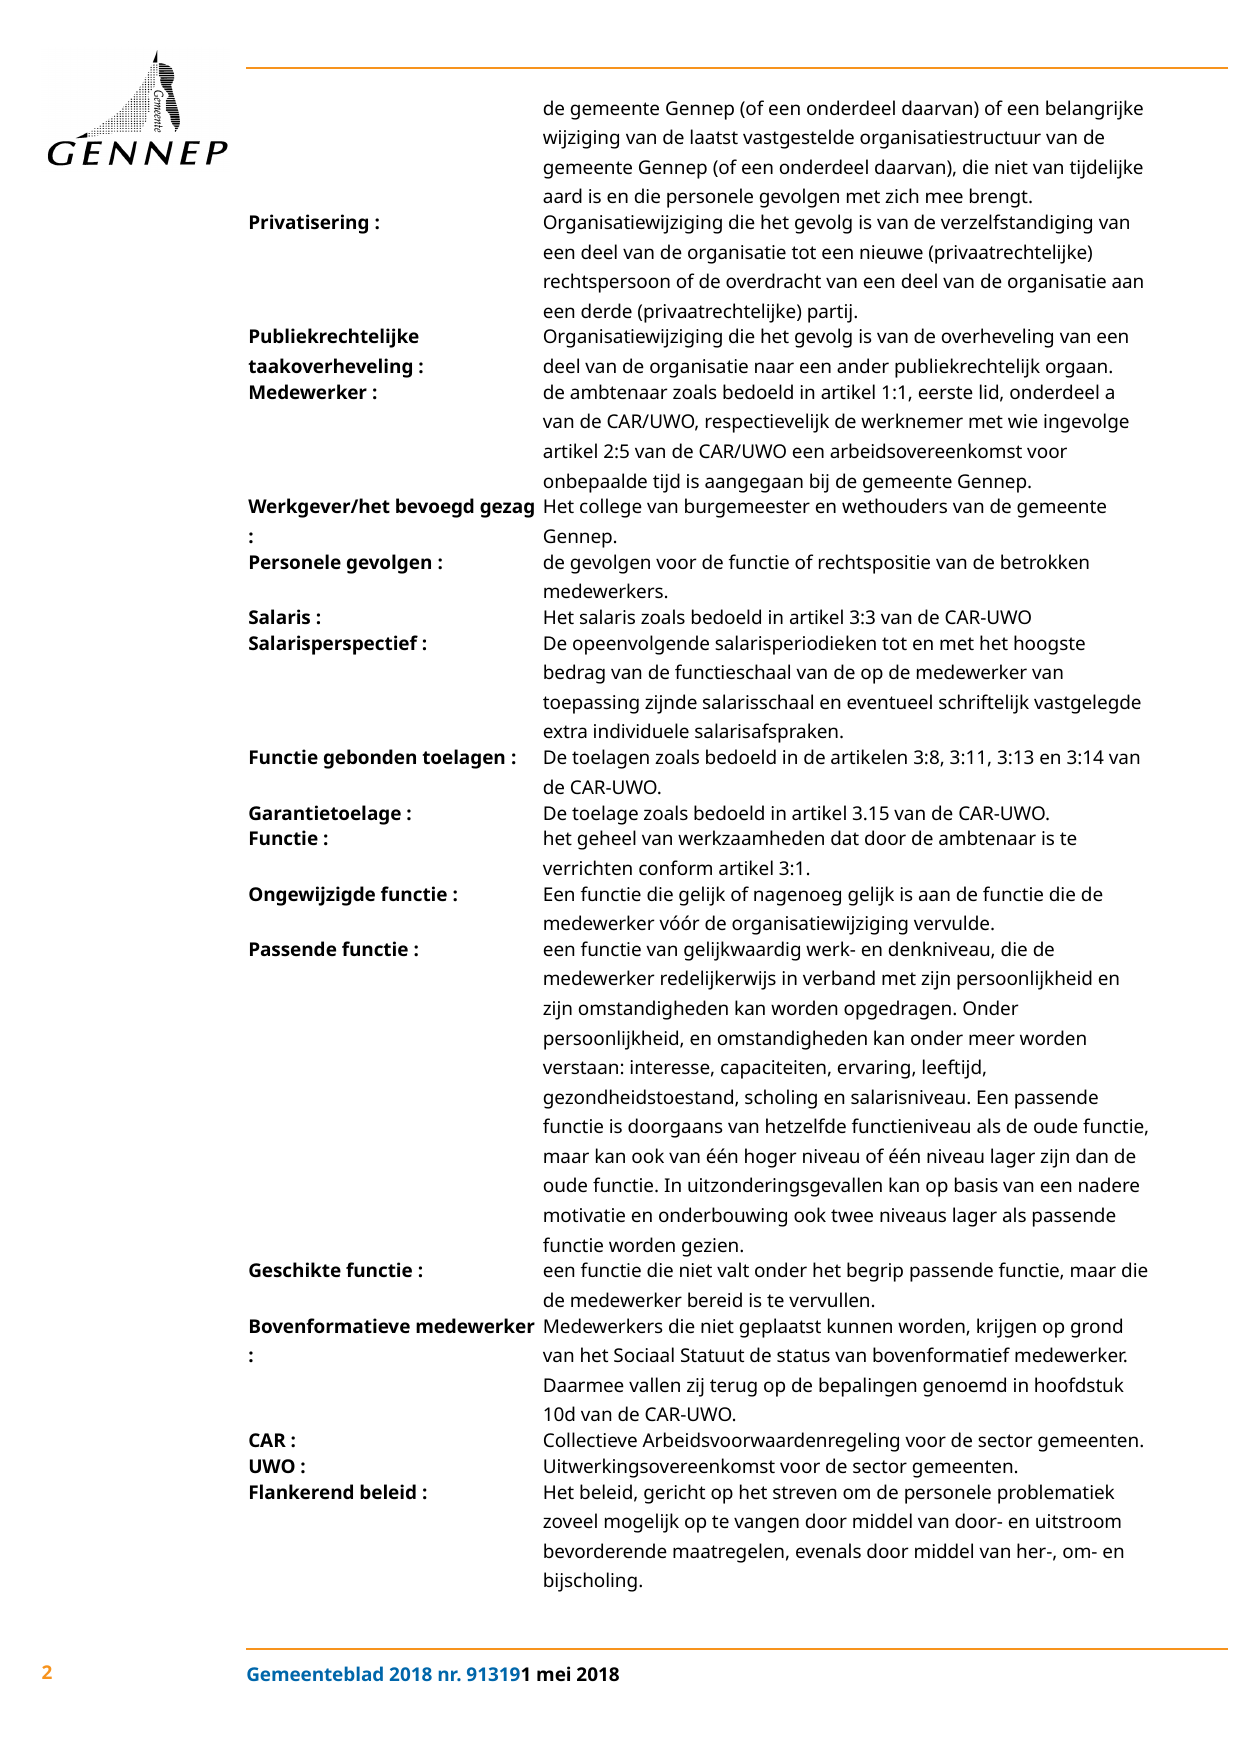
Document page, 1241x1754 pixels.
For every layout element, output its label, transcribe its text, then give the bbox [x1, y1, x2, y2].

table_cell Een functie die gelijk of nagenoeg gelijk is aan de functie die de medewerker vóór de organisatiewijziging vervulde. [543, 881, 1152, 936]
table_cell Salarisperspectief : [248, 630, 543, 744]
table_cell Uitwerkingsovereenkomst voor de sector gemeenten. [543, 1453, 1152, 1479]
table_cell Medewerkers die niet geplaatst kunnen worden, krijgen op grond van het Sociaal Statuut de status van bovenformatief medewerker. Daarmee vallen zij terug op de bepalingen genoemd in hoofdstuk 10d van de CAR-UWO. [543, 1313, 1152, 1427]
table_cell Geschikte functie : [248, 1258, 543, 1313]
table_cell het geheel van werkzaamheden dat door de ambtenaar is te verrichten conform artikel 3:1. [543, 825, 1152, 881]
table_cell Collectieve Arbeidsvoorwaardenregeling voor de sector gemeenten. [543, 1428, 1152, 1453]
table_cell Functie : [248, 825, 543, 881]
table_cell Medewerker : [248, 379, 543, 493]
table_cell Ongewijzigde functie : [248, 881, 543, 936]
table_cell Publiekrechtelijke taakoverheveling : [248, 324, 543, 379]
table_cell [248, 95, 543, 209]
table_cell Het salaris zoals bedoeld in artikel 3:3 van de CAR-UWO [543, 604, 1152, 630]
table_cell de gevolgen voor de functie of rechtspositie van de betrokken medewerkers. [543, 549, 1152, 604]
table_cell De opeenvolgende salarisperiodieken tot en met het hoogste bedrag van de functieschaal van de op de medewerker van toepassing zijnde salarisschaal en eventueel schriftelijk vastgelegde extra individuele salarisafspraken. [543, 630, 1152, 744]
table_cell CAR : [248, 1428, 543, 1453]
table_cell Werkgever/het bevoegd gezag : [248, 494, 543, 549]
table_cell een functie van gelijkwaardig werk- en denkniveau, die de medewerker redelijkerwijs in verband met zijn persoonlijkheid en zijn omstandigheden kan worden opgedragen. Onder persoonlijkheid, en omstandigheden kan onder meer worden verstaan: interesse, capaciteiten, ervaring, leeftijd, gezondheidstoestand, scholing en salarisniveau. Een passende functie is doorgaans van hetzelfde functieniveau als de oude functie, maar kan ook van één hoger niveau of één niveau lager zijn dan de oude functie. In uitzonderingsgevallen kan op basis van een nadere motivatie en onderbouwing ook twee niveaus lager als passende functie worden gezien. [543, 936, 1152, 1258]
picture [41, 47, 231, 172]
table_cell Passende functie : [248, 936, 543, 1258]
table_cell Personele gevolgen : [248, 549, 543, 604]
table_cell een functie die niet valt onder het begrip passende functie, maar die de medewerker bereid is te vervullen. [543, 1258, 1152, 1313]
table_cell Privatisering : [248, 209, 543, 324]
table_cell Functie gebonden toelagen : [248, 744, 543, 800]
table_cell Organisatiewijziging die het gevolg is van de verzelfstandiging van een deel van de organisatie tot een nieuwe (privaatrechtelijke) rechtspersoon of de overdracht van een deel van de organisatie aan een derde (privaatrechtelijke) partij. [543, 209, 1152, 324]
table_cell De toelagen zoals bedoeld in de artikelen 3:8, 3:11, 3:13 en 3:14 van de CAR-UWO. [543, 744, 1152, 800]
table_cell Salaris : [248, 604, 543, 630]
table_cell Het college van burgemeester en wethouders van de gemeente Gennep. [543, 494, 1152, 549]
table_cell Flankerend beleid : [248, 1479, 543, 1593]
table_cell de ambtenaar zoals bedoeld in artikel 1:1, eerste lid, onderdeel a van de CAR/UWO, respectievelijk de werknemer met wie ingevolge artikel 2:5 van de CAR/UWO een arbeidsovereenkomst voor onbepaalde tijd is aangegaan bij de gemeente Gennep. [543, 379, 1152, 493]
table_cell Bovenformatieve medewerker : [248, 1313, 543, 1427]
table_cell De toelage zoals bedoeld in artikel 3.15 van de CAR-UWO. [543, 800, 1152, 825]
table_cell de gemeente Gennep (of een onderdeel daarvan) of een belangrijke wijziging van de laatst vastgestelde organisatiestructuur van de gemeente Gennep (of een onderdeel daarvan), die niet van tijdelijke aard is en die personele gevolgen met zich mee brengt. [543, 95, 1152, 209]
table_cell Organisatiewijziging die het gevolg is van de overheveling van een deel van de organisatie naar een ander publiekrechtelijk orgaan. [543, 324, 1152, 379]
table_cell UWO : [248, 1453, 543, 1479]
table_cell Garantietoelage : [248, 800, 543, 825]
table_cell Het beleid, gericht op het streven om de personele problematiek zoveel mogelijk op te vangen door middel van door- en uitstroom bevorderende maatregelen, evenals door middel van her-, om- en bijscholing. [543, 1479, 1152, 1593]
